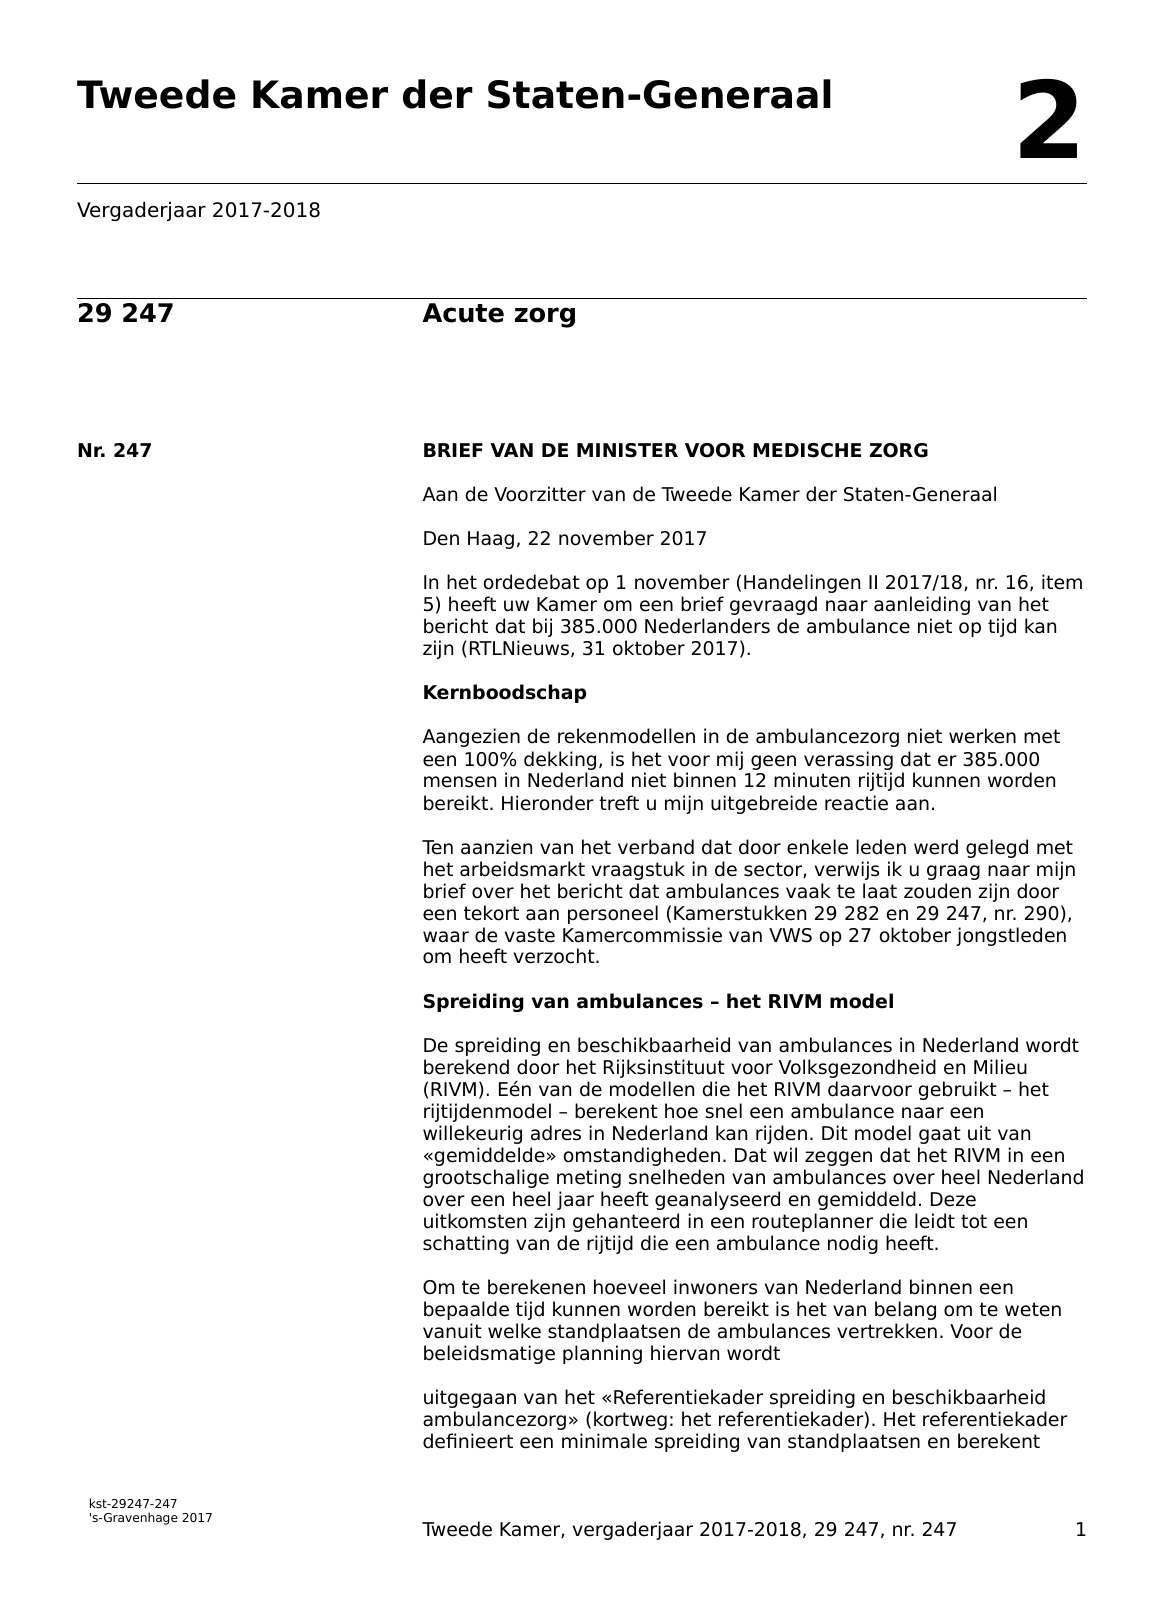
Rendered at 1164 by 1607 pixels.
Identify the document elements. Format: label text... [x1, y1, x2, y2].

subtitle 29 247 Acute zorg [77, 299, 1087, 329]
subtitle Nr. 247 BRIEF VAN DE MINISTER VOOR MEDISCHE ZORG [77, 440, 1087, 462]
text In het ordedebat op 1 november (Handelingen II 2017/18, nr. 16, item 5) heeft uw Kamer om een brief gevraagd naar aanleiding van het bericht dat bij 385.000 Nederlanders de ambulance niet op tijd kan zijn (RTLNieuws, 31 oktober 2017). [422, 572, 1087, 660]
text uitgegaan van het «Referentiekader spreiding en beschikbaarheid ambulancezorg» (kortweg: het referentiekader). Het referentiekader definieert een minimale spreiding van standplaatsen en berekent [422, 1387, 1087, 1453]
text kst-29247-247 [88, 1497, 323, 1511]
table_header Tweede Kamer der Staten-Generaal [77, 59, 886, 183]
text Den Haag, 22 november 2017 [422, 528, 1087, 550]
subtitle Spreiding van ambulances – het RIVM model [422, 991, 1087, 1013]
table_header 2 [886, 59, 1087, 183]
text Ten aanzien van het verband dat door enkele leden werd gelegd met het arbeidsmarkt vraagstuk in de sector, verwijs ik u graag naar mijn brief over het bericht dat ambulances vaak te laat zouden zijn door een tekort aan personeel (Kamerstukken 29 282 en 29 247, nr. 290), waar de vaste Kamercommissie van VWS op 27 oktober jongstleden om heeft verzocht. [422, 837, 1087, 968]
text 's-Gravenhage 2017 [88, 1511, 323, 1525]
text De spreiding en beschikbaarheid van ambulances in Nederland wordt berekend door het Rijksinstituut voor Volksgezondheid en Milieu (RIVM). Eén van de modellen die het RIVM daarvoor gebruikt – het rijtijdenmodel – berekent hoe snel een ambulance naar een willekeurig adres in Nederland kan rijden. Dit model gaat uit van «gemiddelde» omstandigheden. Dat wil zeggen dat het RIVM in een grootschalige meting snelheden van ambulances over heel Nederland over een heel jaar heeft geanalyseerd en gemiddeld. Deze uitkomsten zijn gehanteerd in een routeplanner die leidt tot een schatting van de rijtijd die een ambulance nodig heeft. [422, 1035, 1087, 1254]
text Aan de Voorzitter van de Tweede Kamer der Staten-Generaal [422, 484, 1087, 506]
subtitle Kernboodschap [422, 682, 1087, 704]
text Aangezien de rekenmodellen in de ambulancezorg niet werken met een 100% dekking, is het voor mij geen verassing dat er 385.000 mensen in Nederland niet binnen 12 minuten rijtijd kunnen worden bereikt. Hieronder treft u mijn uitgebreide reactie aan. [422, 726, 1087, 814]
text Om te berekenen hoeveel inwoners van Nederland binnen een bepaalde tijd kunnen worden bereikt is het van belang om te weten vanuit welke standplaatsen de ambulances vertrekken. Voor de beleidsmatige planning hiervan wordt [422, 1277, 1087, 1365]
table_cell Vergaderjaar 2017-2018 [77, 184, 1087, 298]
